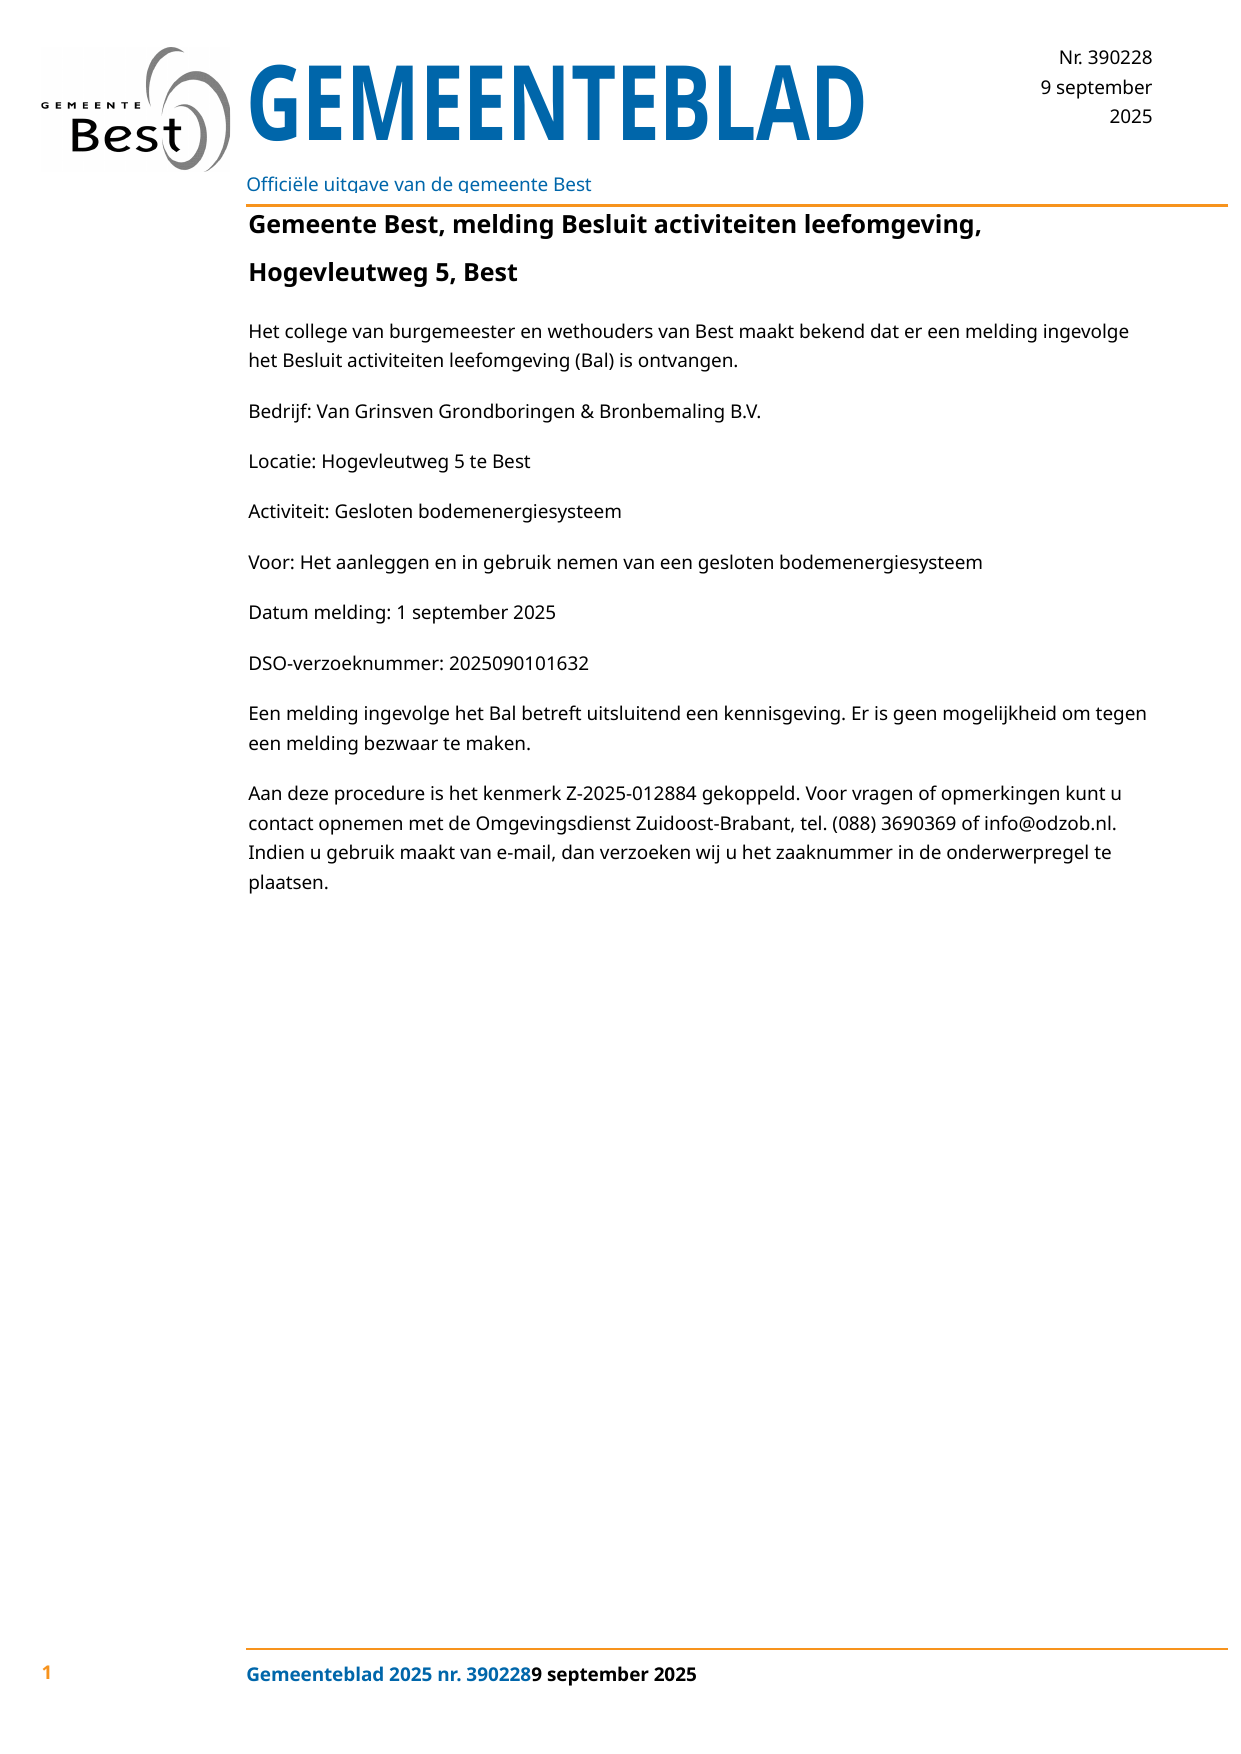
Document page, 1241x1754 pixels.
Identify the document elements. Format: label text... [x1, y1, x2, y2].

text DSO-verzoeknummer: 2025090101632 [248, 650, 1152, 676]
text Een melding ingevolge het Bal betreft uitsluitend een kennisgeving. Er is geen mogelijkheid om tegen een melding bezwaar te maken. [248, 700, 1152, 756]
text Het college van burgemeester en wethouders van Best maakt bekend dat er een melding ingevolge het Besluit activiteiten leefomgeving (Bal) is ontvangen. [248, 318, 1152, 373]
text Aan deze procedure is het kenmerk Z-2025-012884 gekoppeld. Voor vragen of opmerkingen kunt u contact opnemen met de Omgevingsdienst Zuidoost-Brabant, tel. (088) 3690369 of info@odzob.nl. Indien u gebruik maakt van e-mail, dan verzoeken wij u het zaaknummer in de onderwerpregel te plaatsen. [248, 780, 1152, 895]
text Locatie: Hogevleutweg 5 te Best [248, 448, 1152, 474]
text Activiteit: Gesloten bodemenergiesysteem [248, 499, 1152, 524]
text Bedrijf: Van Grinsven Grondboringen & Bronbemaling B.V. [248, 398, 1152, 424]
picture [41, 47, 231, 172]
text Voor: Het aanleggen en in gebruik nemen van een gesloten bodemenergiesysteem [248, 549, 1152, 575]
text Datum melding: 1 september 2025 [248, 599, 1152, 625]
text Gemeente Best, melding Besluit activiteiten leefomgeving, Hogevleutweg 5, Best [248, 207, 1152, 288]
